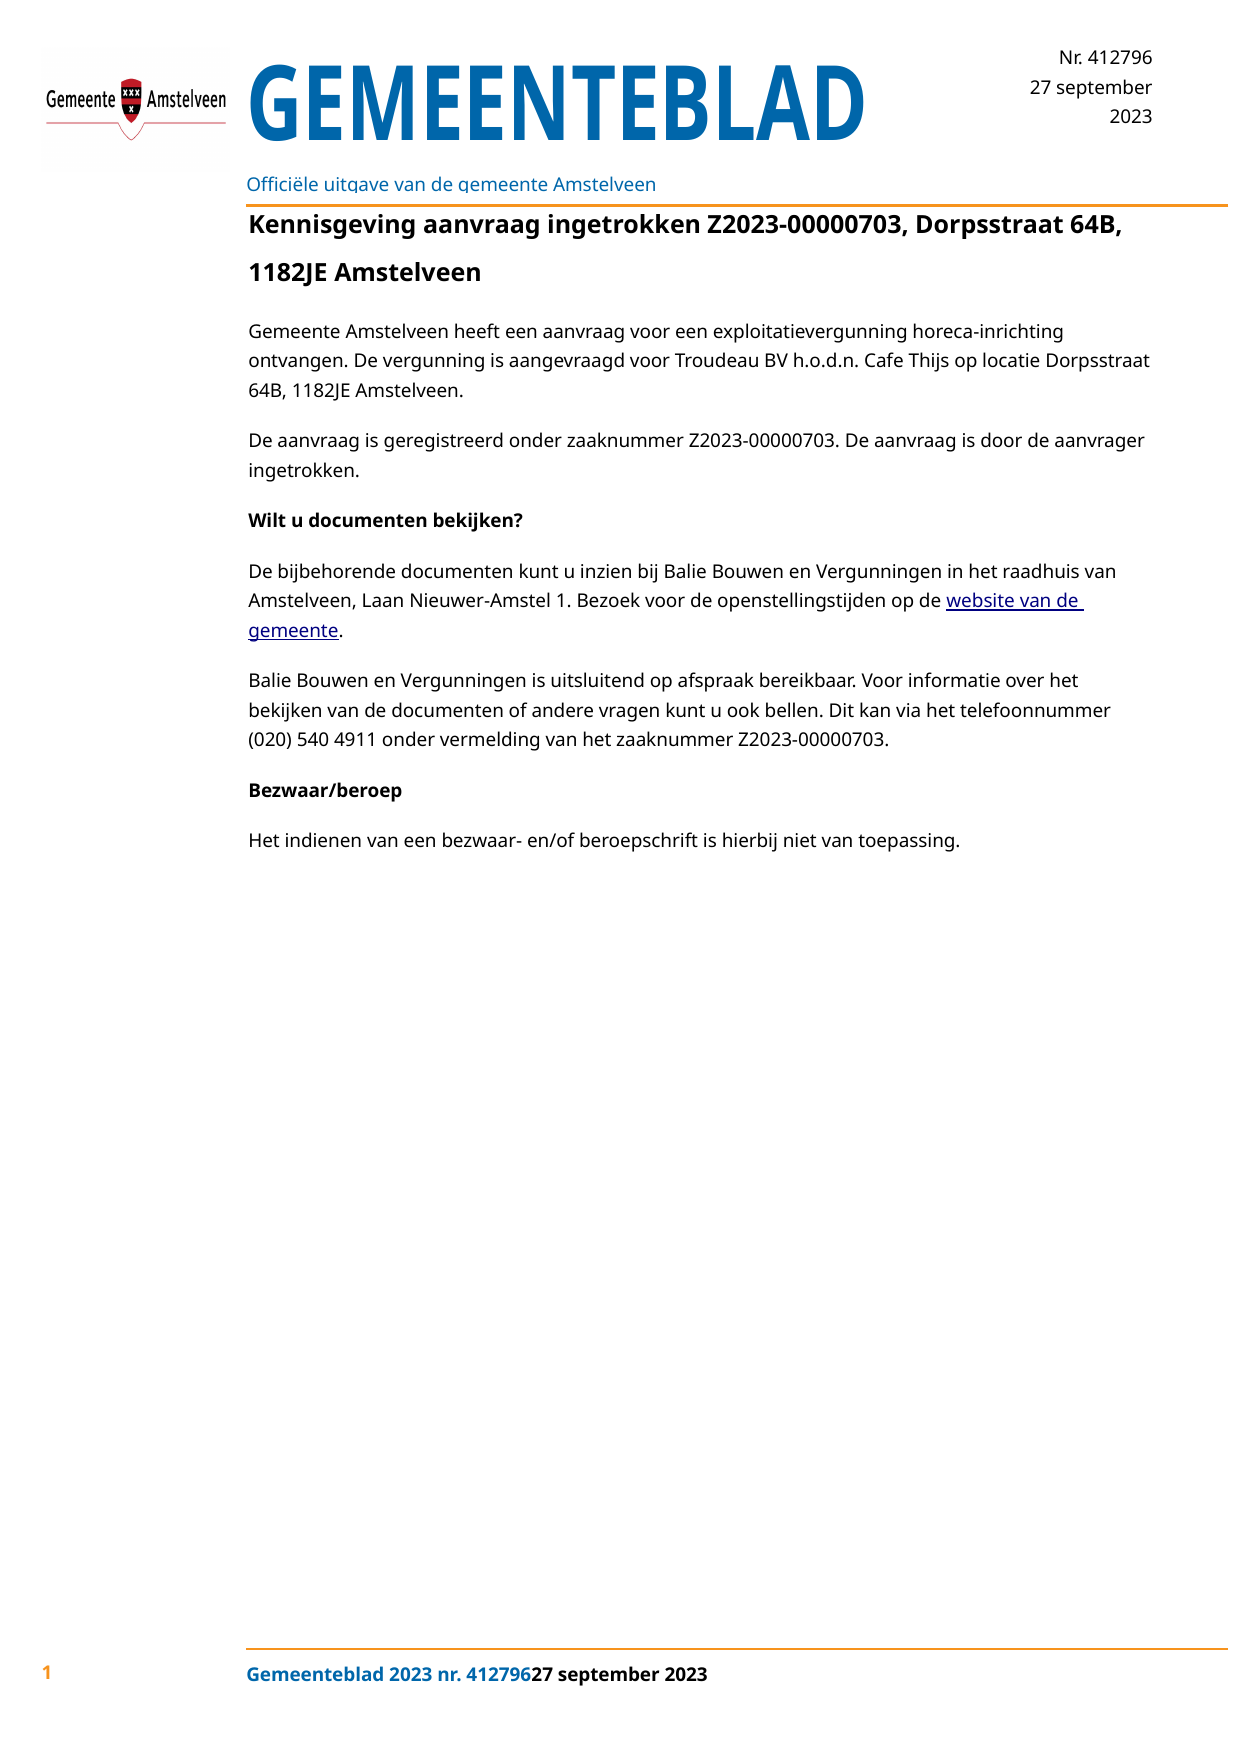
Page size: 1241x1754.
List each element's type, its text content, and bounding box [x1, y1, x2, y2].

text Kennisgeving aanvraag ingetrokken Z2023-00000703, Dorpsstraat 64B, 1182JE Amstelveen [248, 207, 1152, 288]
text Wilt u documenten bekijken? [248, 507, 1152, 533]
text Bezwaar/beroep [248, 777, 1152, 803]
text De bijbehorende documenten kunt u inzien bij Balie Bouwen en Vergunningen in het raadhuis van Amstelveen, Laan Nieuwer-Amstel 1. Bezoek voor de openstellingstijden op de website van de gemeente. [248, 558, 1152, 643]
picture [41, 47, 231, 172]
text Het indienen van een bezwaar- en/of beroepschrift is hierbij niet van toepassing. [248, 827, 1152, 853]
text De aanvraag is geregistreerd onder zaaknummer Z2023-00000703. De aanvraag is door de aanvrager ingetrokken. [248, 427, 1152, 483]
text Balie Bouwen en Vergunningen is uitsluitend op afspraak bereikbaar. Voor informatie over het bekijken van de documenten of andere vragen kunt u ook bellen. Dit kan via het telefoonnummer (020) 540 4911 onder vermelding van het zaaknummer Z2023-00000703. [248, 667, 1152, 752]
text Gemeente Amstelveen heeft een aanvraag voor een exploitatievergunning horeca-inrichting ontvangen. De vergunning is aangevraagd voor Troudeau BV h.o.d.n. Cafe Thijs op locatie Dorpsstraat 64B, 1182JE Amstelveen. [248, 318, 1152, 403]
